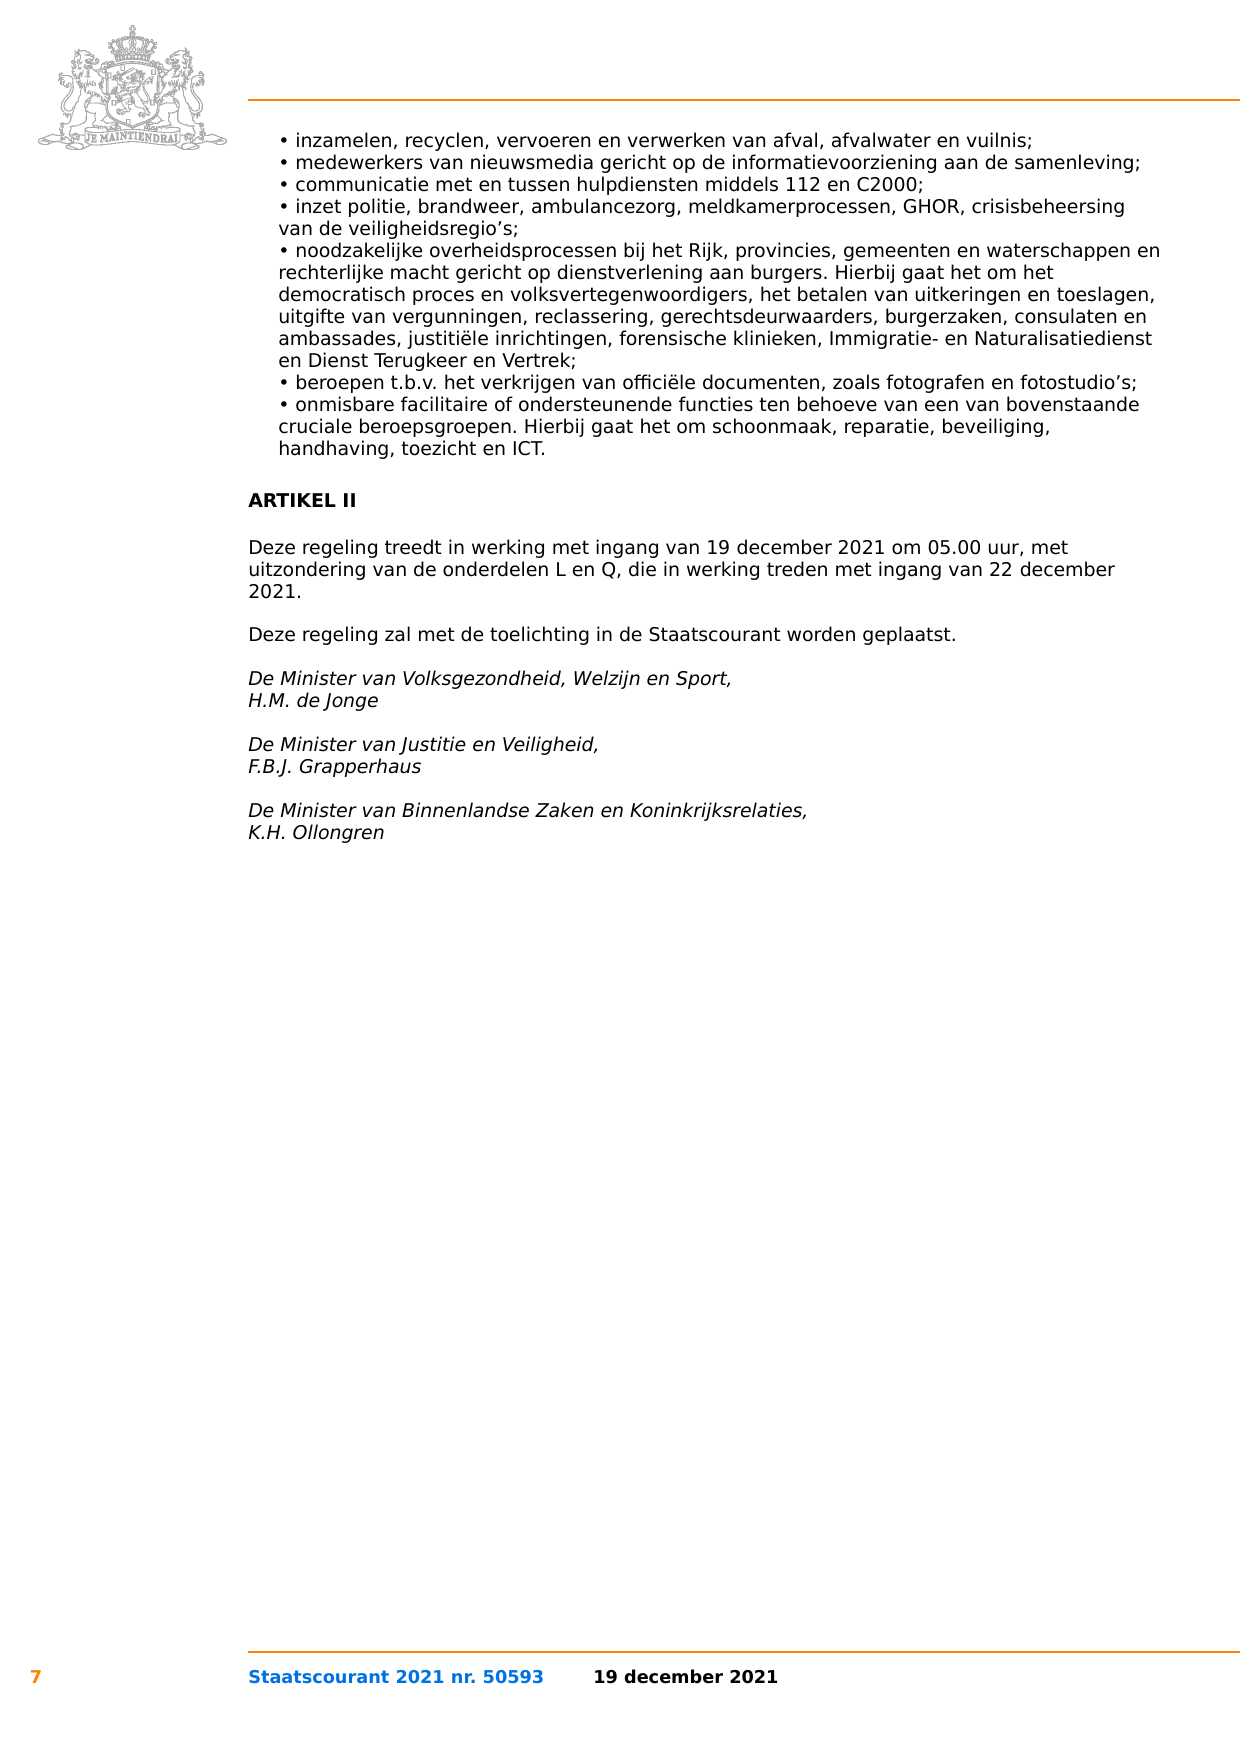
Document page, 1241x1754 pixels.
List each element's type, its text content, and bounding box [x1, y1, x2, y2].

text Deze regeling treedt in werking met ingang van 19 december 2021 om 05.00 uur, met uitzondering van de onderdelen L en Q, die in werking treden met ingang van 22 december 2021. [248, 537, 1163, 602]
text • beroepen t.b.v. het verkrijgen van officiële documenten, zoals fotografen en fotostudio’s; [278, 372, 1163, 394]
text De Minister van Justitie en Veiligheid, F.B.J. Grapperhaus [248, 734, 1163, 778]
text Deze regeling zal met de toelichting in de Staatscourant worden geplaatst. [248, 624, 1163, 646]
picture [38, 25, 227, 150]
text De Minister van Volksgezondheid, Welzijn en Sport, H.M. de Jonge [248, 668, 1163, 712]
text • inzet politie, brandweer, ambulancezorg, meldkamerprocessen, GHOR, crisisbeheersing van de veiligheidsregio’s; [278, 196, 1163, 240]
subtitle ARTIKEL II [248, 489, 1163, 512]
text • noodzakelijke overheidsprocessen bij het Rijk, provincies, gemeenten en waterschappen en rechterlijke macht gericht op dienstverlening aan burgers. Hierbij gaat het om het democratisch proces en volksvertegenwoordigers, het betalen van uitkeringen en toeslagen, uitgifte van vergunningen, reclassering, gerechtsdeurwaarders, burgerzaken, consulaten en ambassades, justitiële inrichtingen, forensische klinieken, Immigratie- en Naturalisatiedienst en Dienst Terugkeer en Vertrek; [278, 240, 1163, 372]
text • medewerkers van nieuwsmedia gericht op de informatievoorziening aan de samenleving; [278, 152, 1163, 174]
text • communicatie met en tussen hulpdiensten middels 112 en C2000; [278, 174, 1163, 196]
text • inzamelen, recyclen, vervoeren en verwerken van afval, afvalwater en vuilnis; [278, 130, 1163, 152]
text De Minister van Binnenlandse Zaken en Koninkrijksrelaties, K.H. Ollongren [248, 800, 1163, 844]
text • onmisbare facilitaire of ondersteunende functies ten behoeve van een van bovenstaande cruciale beroepsgroepen. Hierbij gaat het om schoonmaak, reparatie, beveiliging, handhaving, toezicht en ICT. [278, 394, 1163, 459]
